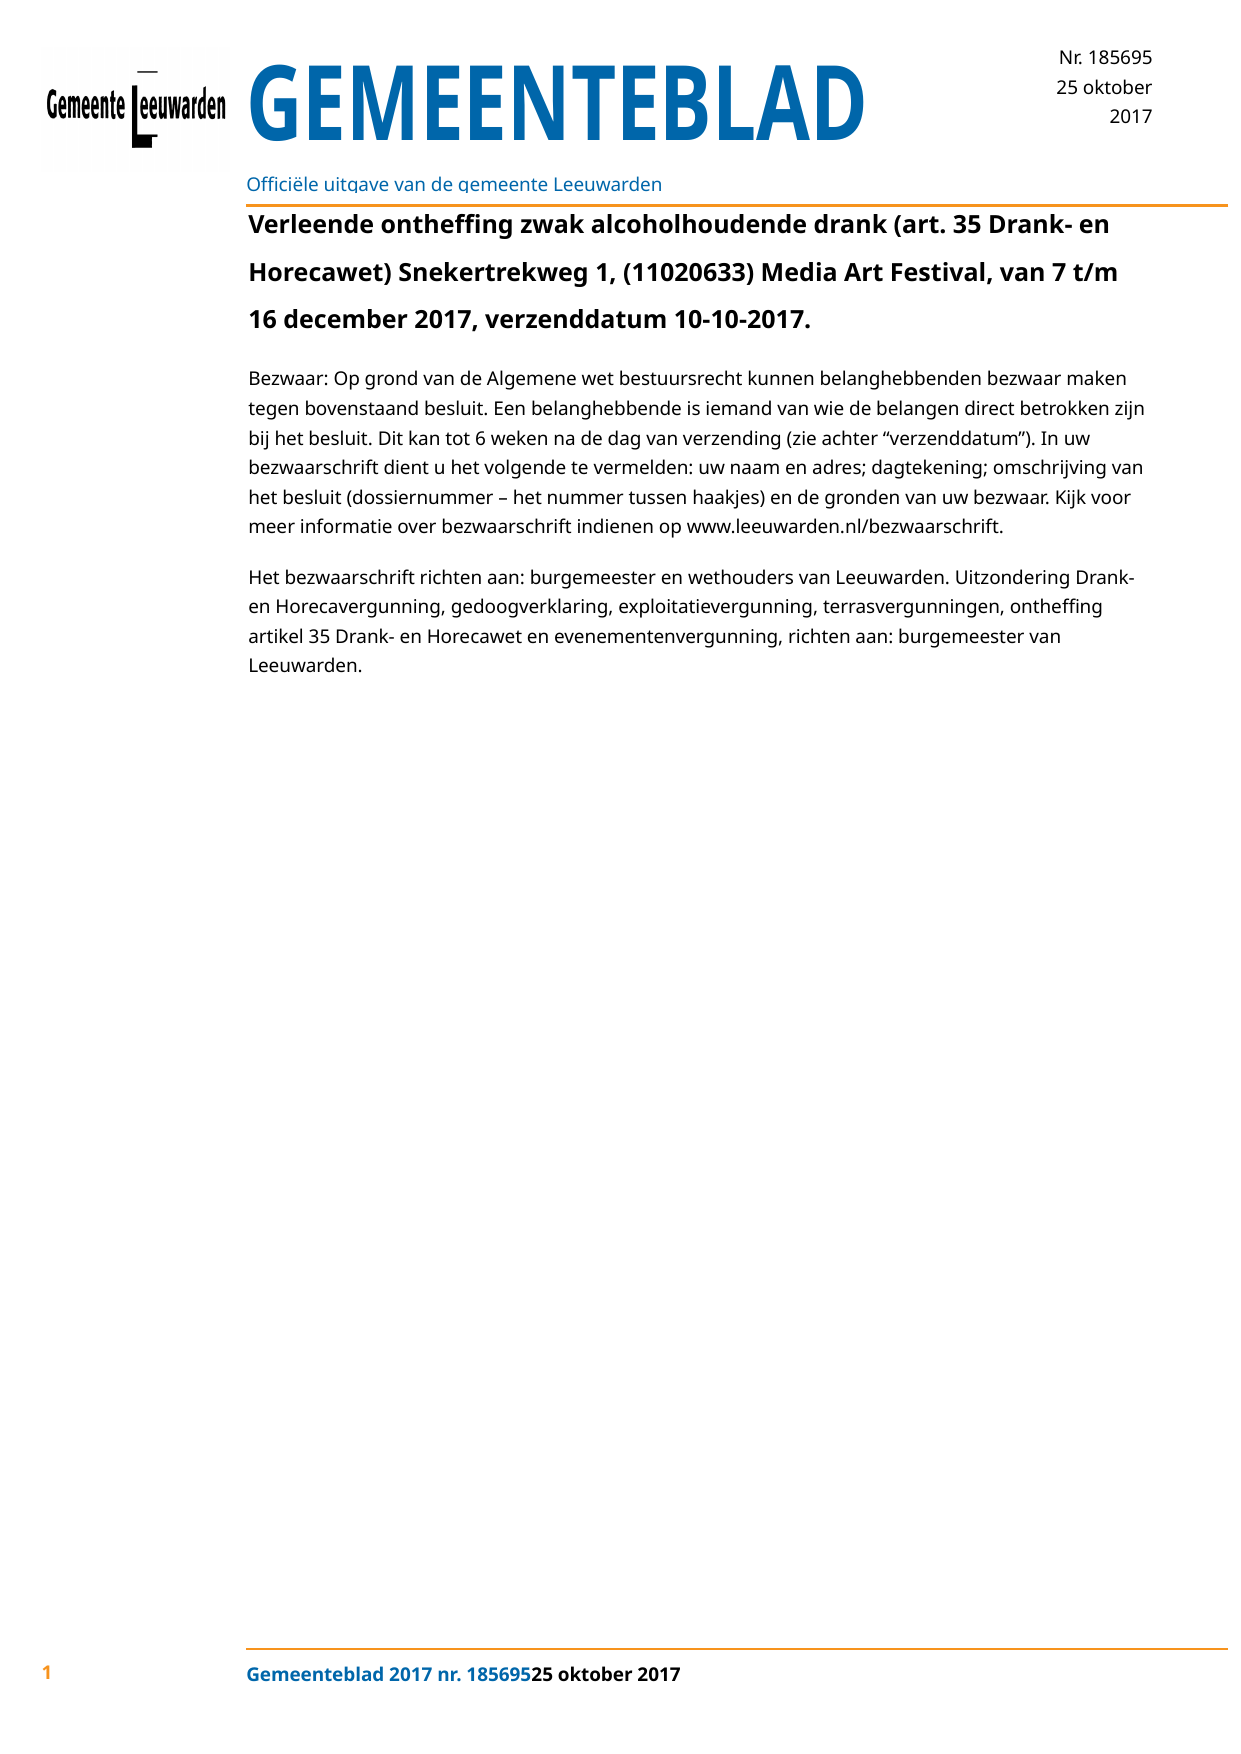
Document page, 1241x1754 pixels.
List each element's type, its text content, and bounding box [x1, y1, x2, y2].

text Het bezwaarschrift richten aan: burgemeester en wethouders van Leeuwarden. Uitzondering Drank- en Horecavergunning, gedoogverklaring, exploitatievergunning, terrasvergunningen, ontheffing artikel 35 Drank- en Horecawet en evenementenvergunning, richten aan: burgemeester van Leeuwarden. [248, 564, 1152, 678]
picture [41, 47, 231, 172]
text Bezwaar: Op grond van de Algemene wet bestuursrecht kunnen belanghebbenden bezwaar maken tegen bovenstaand besluit. Een belanghebbende is iemand van wie de belangen direct betrokken zijn bij het besluit. Dit kan tot 6 weken na de dag van verzending (zie achter “verzenddatum”). In uw bezwaarschrift dient u het volgende te vermelden: uw naam en adres; dagtekening; omschrijving van het besluit (dossiernummer – het nummer tussen haakjes) en de gronden van uw bezwaar. Kijk voor meer informatie over bezwaarschrift indienen op www.leeuwarden.nl/bezwaarschrift. [248, 366, 1152, 539]
text Verleende ontheffing zwak alcoholhoudende drank (art. 35 Drank- en Horecawet) Snekertrekweg 1, (11020633) Media Art Festival, van 7 t/m 16 december 2017, verzenddatum 10-10-2017. [248, 207, 1152, 336]
